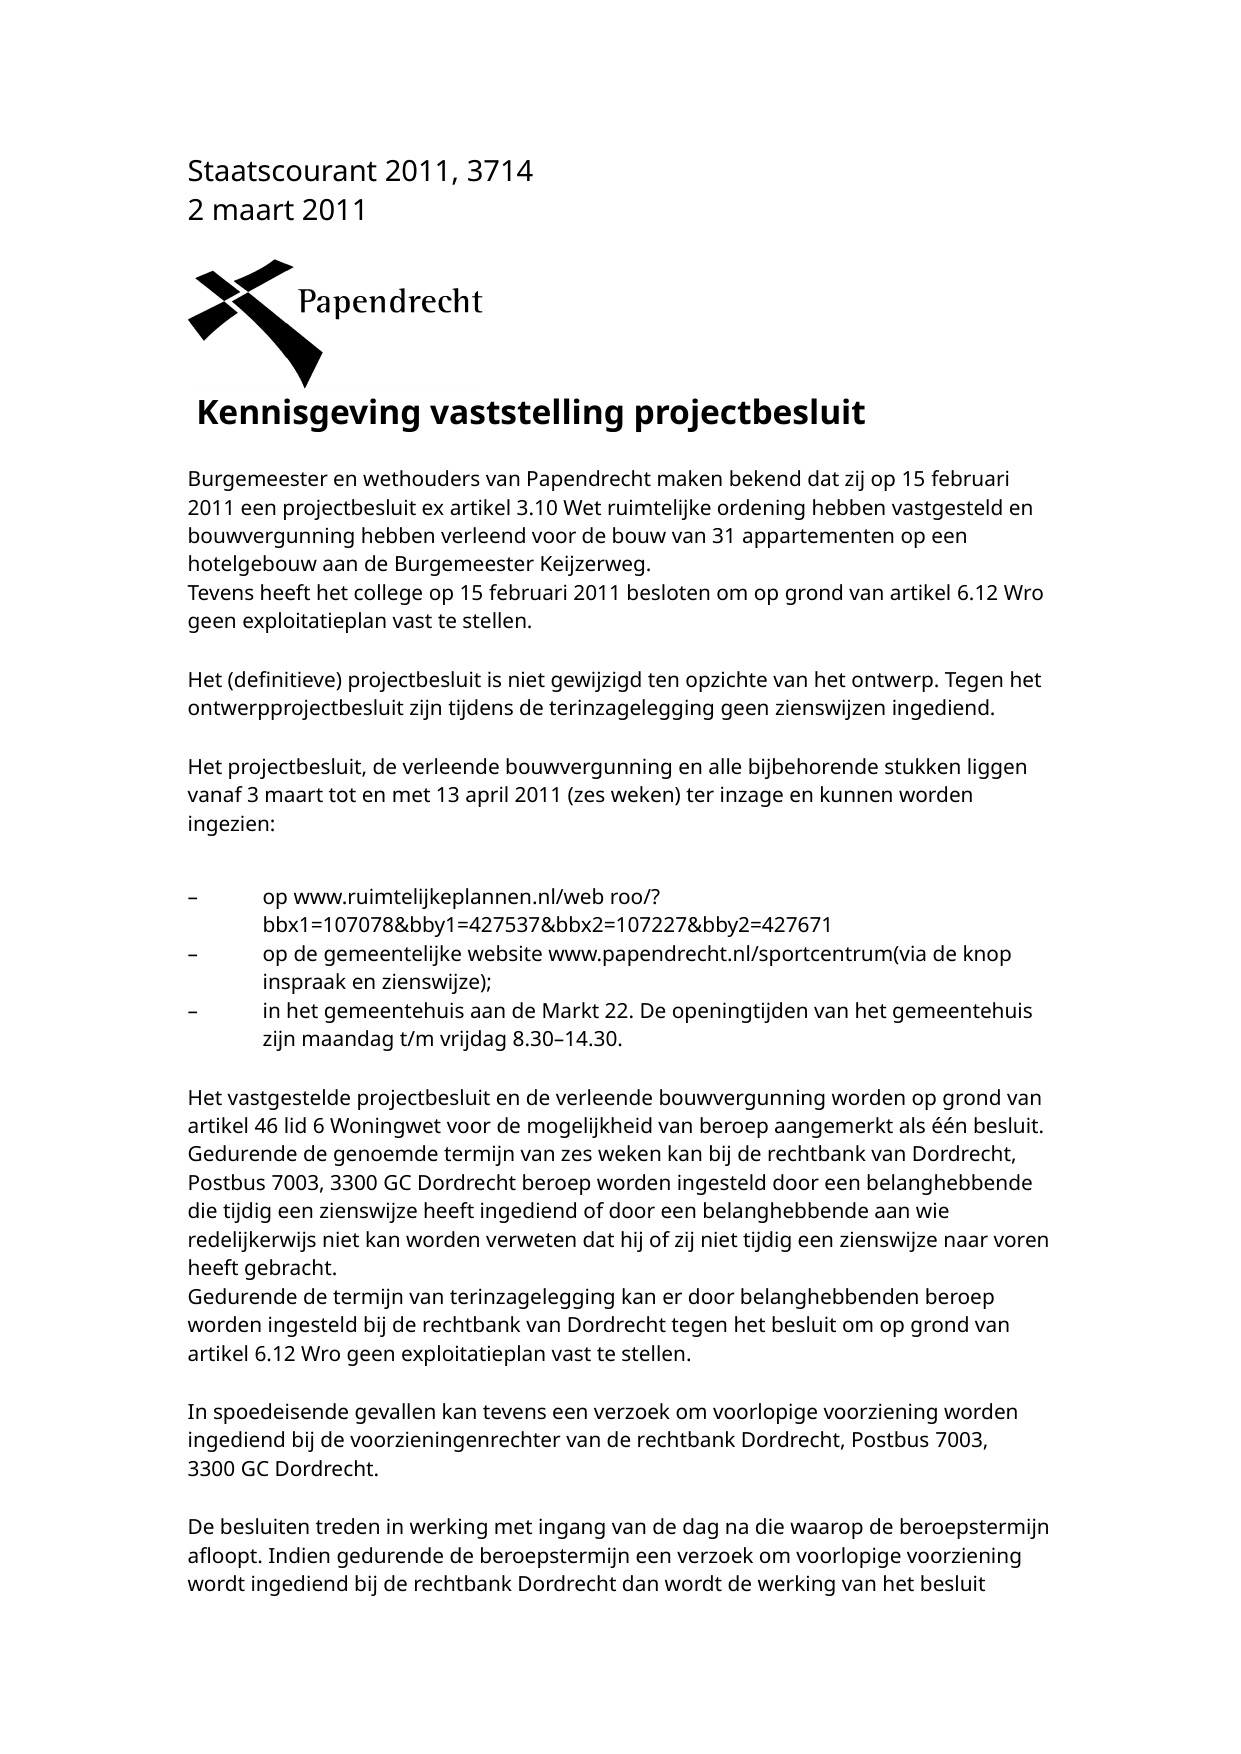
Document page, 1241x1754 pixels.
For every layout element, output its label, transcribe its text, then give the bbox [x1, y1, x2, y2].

text Gedurende de genoemde termijn van zes weken kan bij de rechtbank van Dordrecht, Postbus 7003, 3300 GC Dordrecht beroep worden ingesteld door een belanghebbende die tijdig een zienswijze heeft ingediend of door een belanghebbende aan wie redelijkerwijs niet kan worden verweten dat hij of zij niet tijdig een zienswijze naar voren heeft gebracht. [187, 1139, 1053, 1282]
text Staatscourant 2011, 3714 [187, 150, 1053, 190]
text Burgemeester en wethouders van Papendrecht maken bekend dat zij op 15 februari 2011 een projectbesluit ex artikel 3.10 Wet ruimtelijke ordening hebben vastgesteld en bouwvergunning hebben verleend voor de bouw van 31 appartementen op een hotelgebouw aan de Burgemeester Keijzerweg. [187, 464, 1053, 578]
text Tevens heeft het college op 15 februari 2011 besloten om op grond van artikel 6.12 Wro geen exploitatieplan vast te stellen. [187, 578, 1053, 635]
text In spoedeisende gevallen kan tevens een verzoek om voorlopige voorziening worden ingediend bij de voorzieningenrechter van de rechtbank Dordrecht, Postbus 7003, 3300 GC Dordrecht. [187, 1397, 1053, 1482]
text Het vastgestelde projectbesluit en de verleende bouwvergunning worden op grond van artikel 46 lid 6 Woningwet voor de mogelijkheid van beroep aangemerkt als één besluit. [187, 1083, 1053, 1139]
picture [187, 258, 484, 389]
text De besluiten treden in werking met ingang van de dag na die waarop de beroepstermijn afloopt. Indien gedurende de beroepstermijn een verzoek om voorlopige voorziening wordt ingediend bij de rechtbank Dordrecht dan wordt de werking van het besluit [187, 1512, 1053, 1598]
text Het (definitieve) projectbesluit is niet gewijzigd ten opzichte van het ontwerp. Tegen het ontwerpprojectbesluit zijn tijdens de terinzagelegging geen zienswijzen ingediend. [187, 665, 1053, 722]
list in het gemeentehuis aan de Markt 22. De openingtijden van het gemeentehuis zijn maandag t/m vrijdag 8.30–14.30. [187, 996, 1053, 1053]
list op www.ruimtelijkeplannen.nl/web roo/?bbx1=107078&bby1=427537&bbx2=107227&bby2=427671 [187, 882, 1053, 939]
text Gedurende de termijn van terinzagelegging kan er door belanghebbenden beroep worden ingesteld bij de rechtbank van Dordrecht tegen het besluit om op grond van artikel 6.12 Wro geen exploitatieplan vast te stellen. [187, 1282, 1053, 1367]
text Het projectbesluit, de verleende bouwvergunning en alle bijbehorende stukken liggen vanaf 3 maart tot en met 13 april 2011 (zes weken) ter inzage en kunnen worden ingezien: [187, 752, 1053, 837]
subtitle Kennisgeving vaststelling projectbesluit [187, 271, 1053, 434]
list op de gemeentelijke website www.papendrecht.nl/sportcentrum(via de knop inspraak en zienswijze); [187, 939, 1053, 996]
text 2 maart 2011 [187, 190, 1053, 229]
